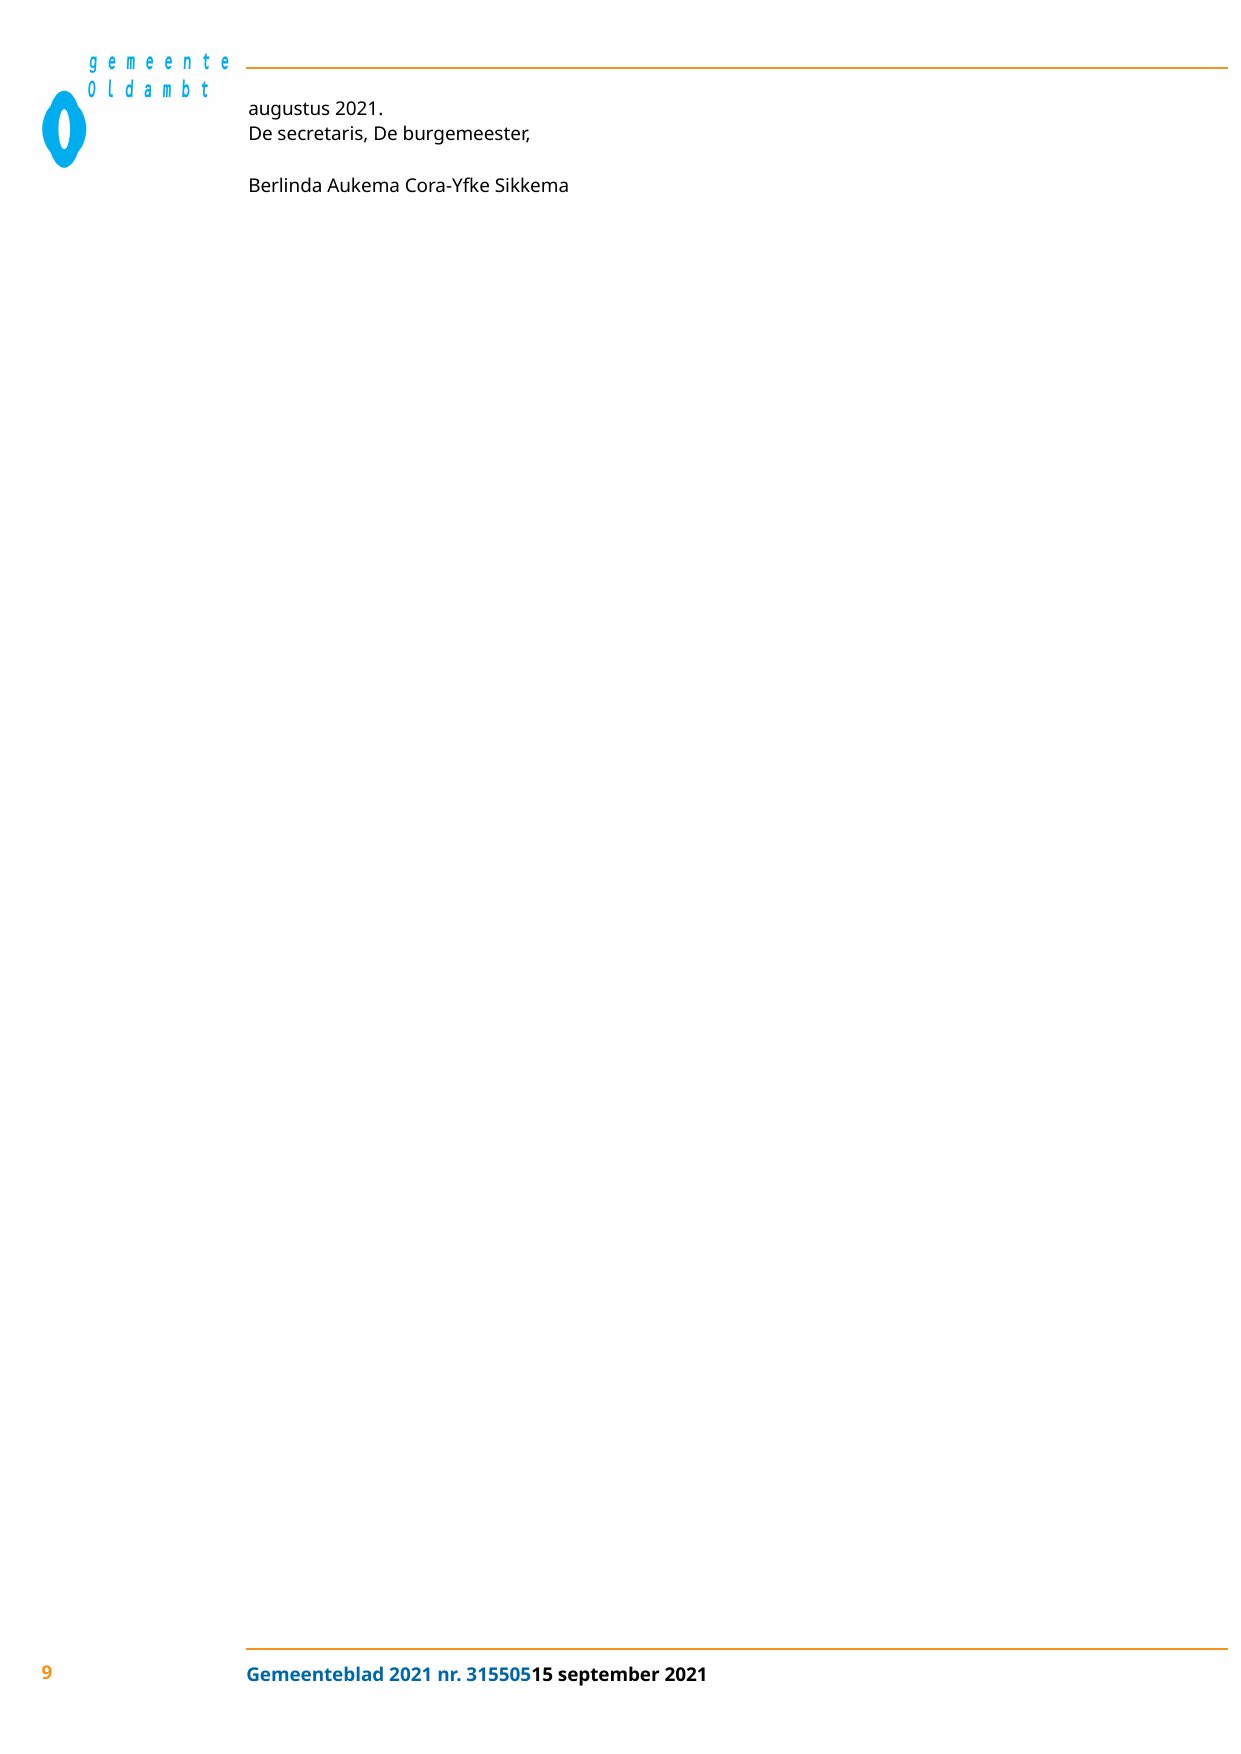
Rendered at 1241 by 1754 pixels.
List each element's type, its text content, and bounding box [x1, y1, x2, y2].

text augustus 2021. [248, 95, 1152, 121]
text Berlinda Aukema Cora-Yfke Sikkema [248, 172, 1152, 198]
text De secretaris, De burgemeester, [248, 121, 1152, 146]
picture [41, 47, 231, 172]
